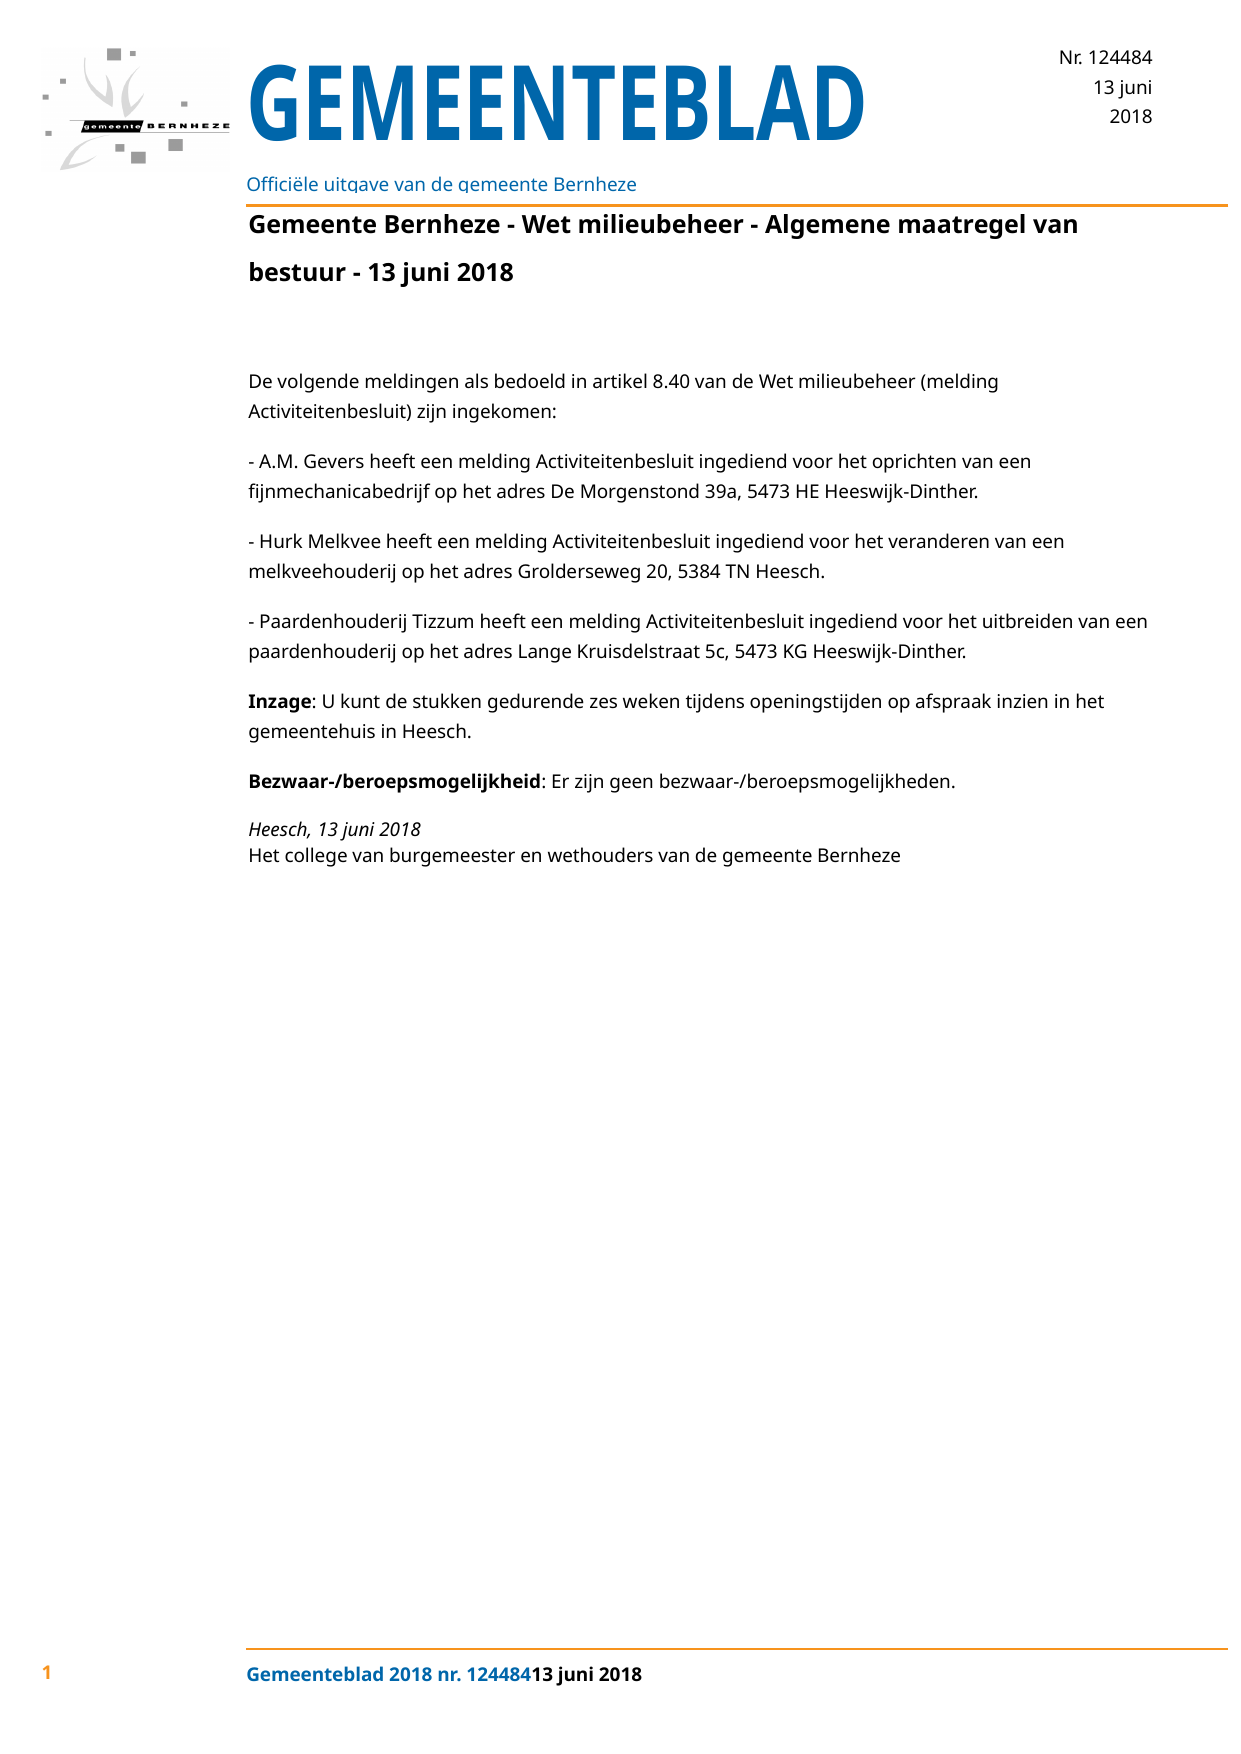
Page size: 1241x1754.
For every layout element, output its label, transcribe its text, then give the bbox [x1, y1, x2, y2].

text - Hurk Melkvee heeft een melding Activiteitenbesluit ingediend voor het veranderen van een melkveehouderij op het adres Grolderseweg 20, 5384 TN Heesch. [248, 528, 1152, 584]
text Inzage: U kunt de stukken gedurende zes weken tijdens openingstijden op afspraak inzien in het gemeentehuis in Heesch. [248, 688, 1152, 744]
picture [41, 47, 231, 172]
text - Paardenhouderij Tizzum heeft een melding Activiteitenbesluit ingediend voor het uitbreiden van een paardenhouderij op het adres Lange Kruisdelstraat 5c, 5473 KG Heeswijk-Dinther. [248, 608, 1152, 664]
text Bezwaar-/beroepsmogelijkheid: Er zijn geen bezwaar-/beroepsmogelijkheden. [248, 768, 1152, 794]
text De volgende meldingen als bedoeld in artikel 8.40 van de Wet milieubeheer (melding Activiteitenbesluit) zijn ingekomen: [248, 368, 1152, 424]
text Heesch, 13 juni 2018 [248, 816, 1152, 842]
text - A.M. Gevers heeft een melding Activiteitenbesluit ingediend voor het oprichten van een fijnmechanicabedrijf op het adres De Morgenstond 39a, 5473 HE Heeswijk-Dinther. [248, 448, 1152, 504]
text Gemeente Bernheze - Wet milieubeheer - Algemene maatregel van bestuur - 13 juni 2018 [248, 207, 1152, 288]
text Het college van burgemeester en wethouders van de gemeente Bernheze [248, 842, 1152, 868]
